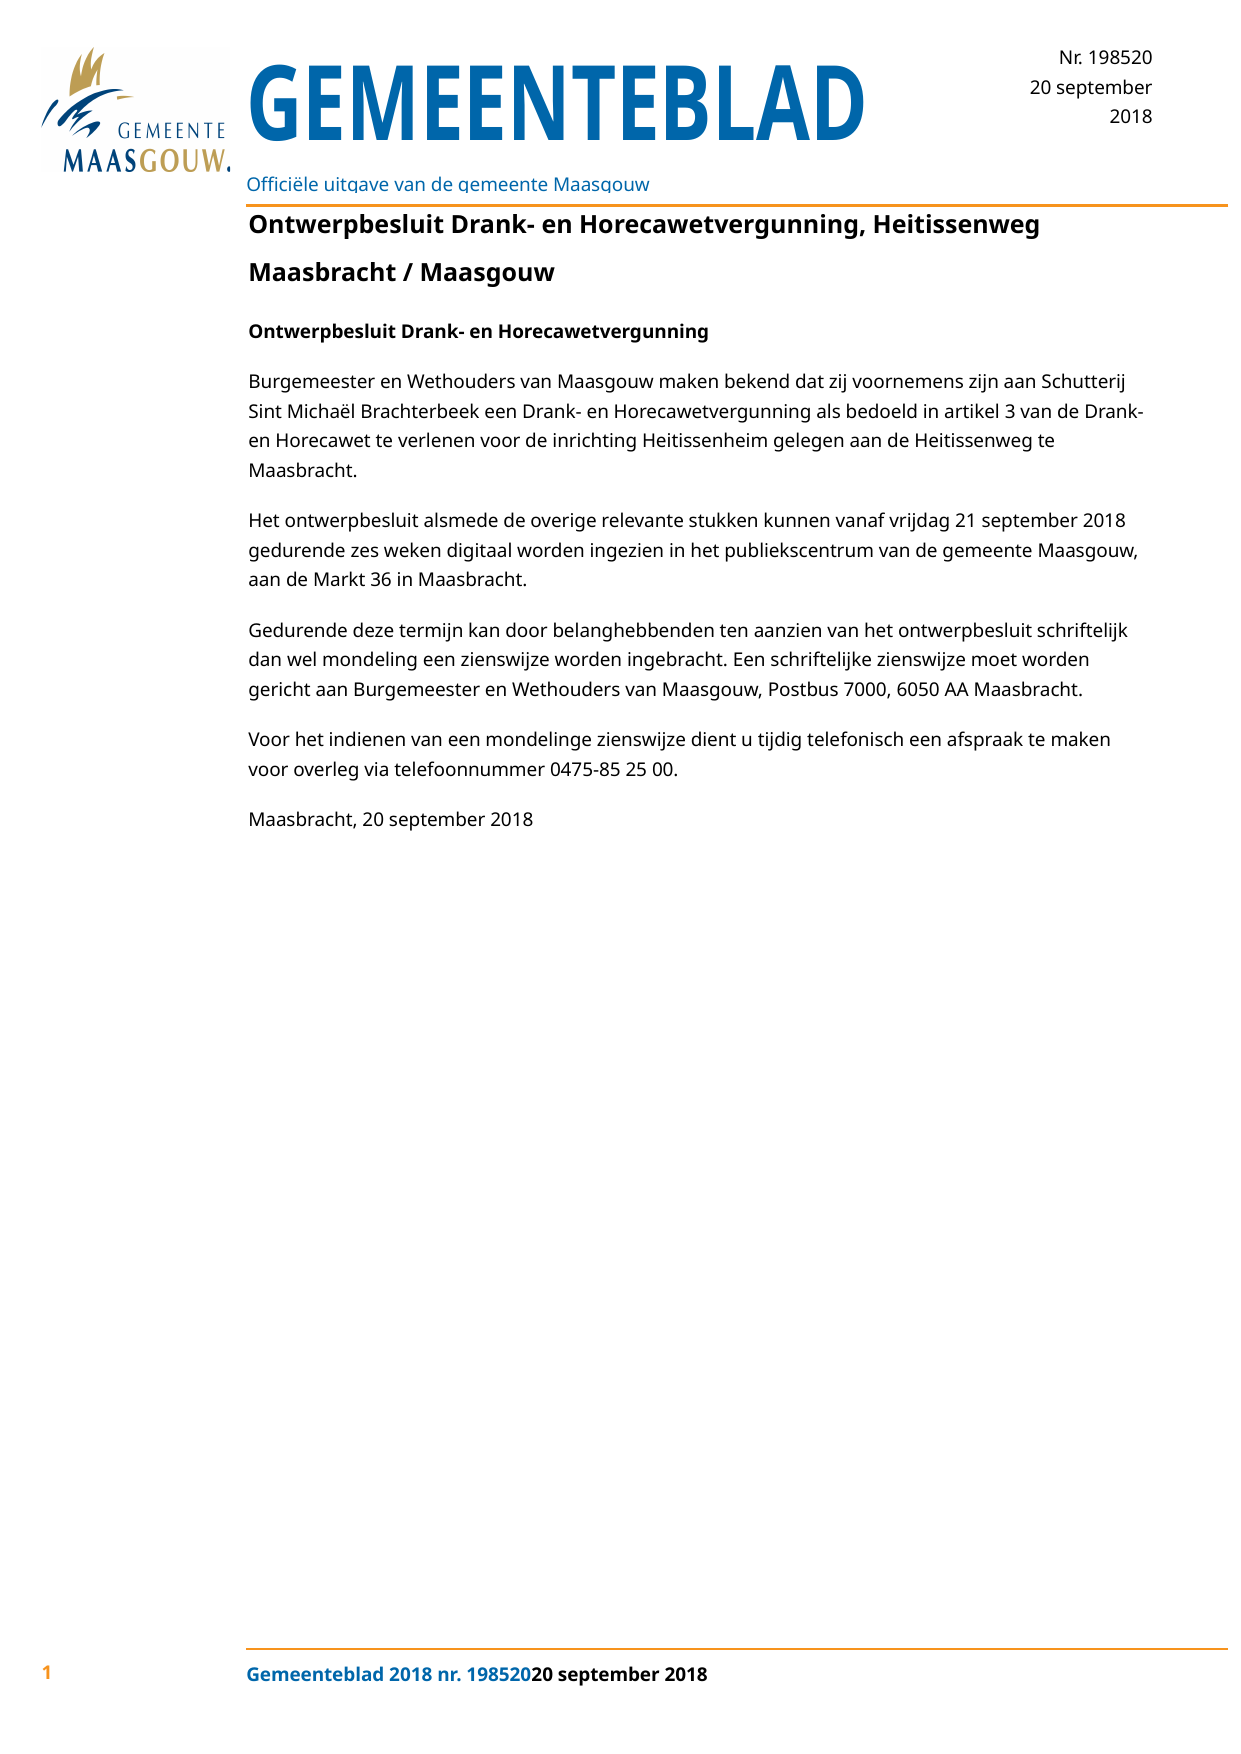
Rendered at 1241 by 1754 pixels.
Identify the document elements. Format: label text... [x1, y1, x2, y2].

text Maasbracht, 20 september 2018 [248, 807, 1152, 832]
text Gedurende deze termijn kan door belanghebbenden ten aanzien van het ontwerpbesluit schriftelijk dan wel mondeling een zienswijze worden ingebracht. Een schriftelijke zienswijze moet worden gericht aan Burgemeester en Wethouders van Maasgouw, Postbus 7000, 6050 AA Maasbracht. [248, 617, 1152, 702]
text Ontwerpbesluit Drank- en Horecawetvergunning [248, 318, 1152, 344]
text Burgemeester en Wethouders van Maasgouw maken bekend dat zij voornemens zijn aan Schutterij Sint Michaël Brachterbeek een Drank- en Horecawetvergunning als bedoeld in artikel 3 van de Drank- en Horecawet te verlenen voor de inrichting Heitissenheim gelegen aan de Heitissenweg te Maasbracht. [248, 368, 1152, 483]
text Ontwerpbesluit Drank- en Horecawetvergunning, Heitissenweg Maasbracht / Maasgouw [248, 207, 1152, 288]
picture [41, 47, 231, 172]
text Het ontwerpbesluit alsmede de overige relevante stukken kunnen vanaf vrijdag 21 september 2018 gedurende zes weken digitaal worden ingezien in het publiekscentrum van de gemeente Maasgouw, aan de Markt 36 in Maasbracht. [248, 507, 1152, 592]
text Voor het indienen van een mondelinge zienswijze dient u tijdig telefonisch een afspraak te maken voor overleg via telefoonnummer 0475-85 25 00. [248, 727, 1152, 782]
